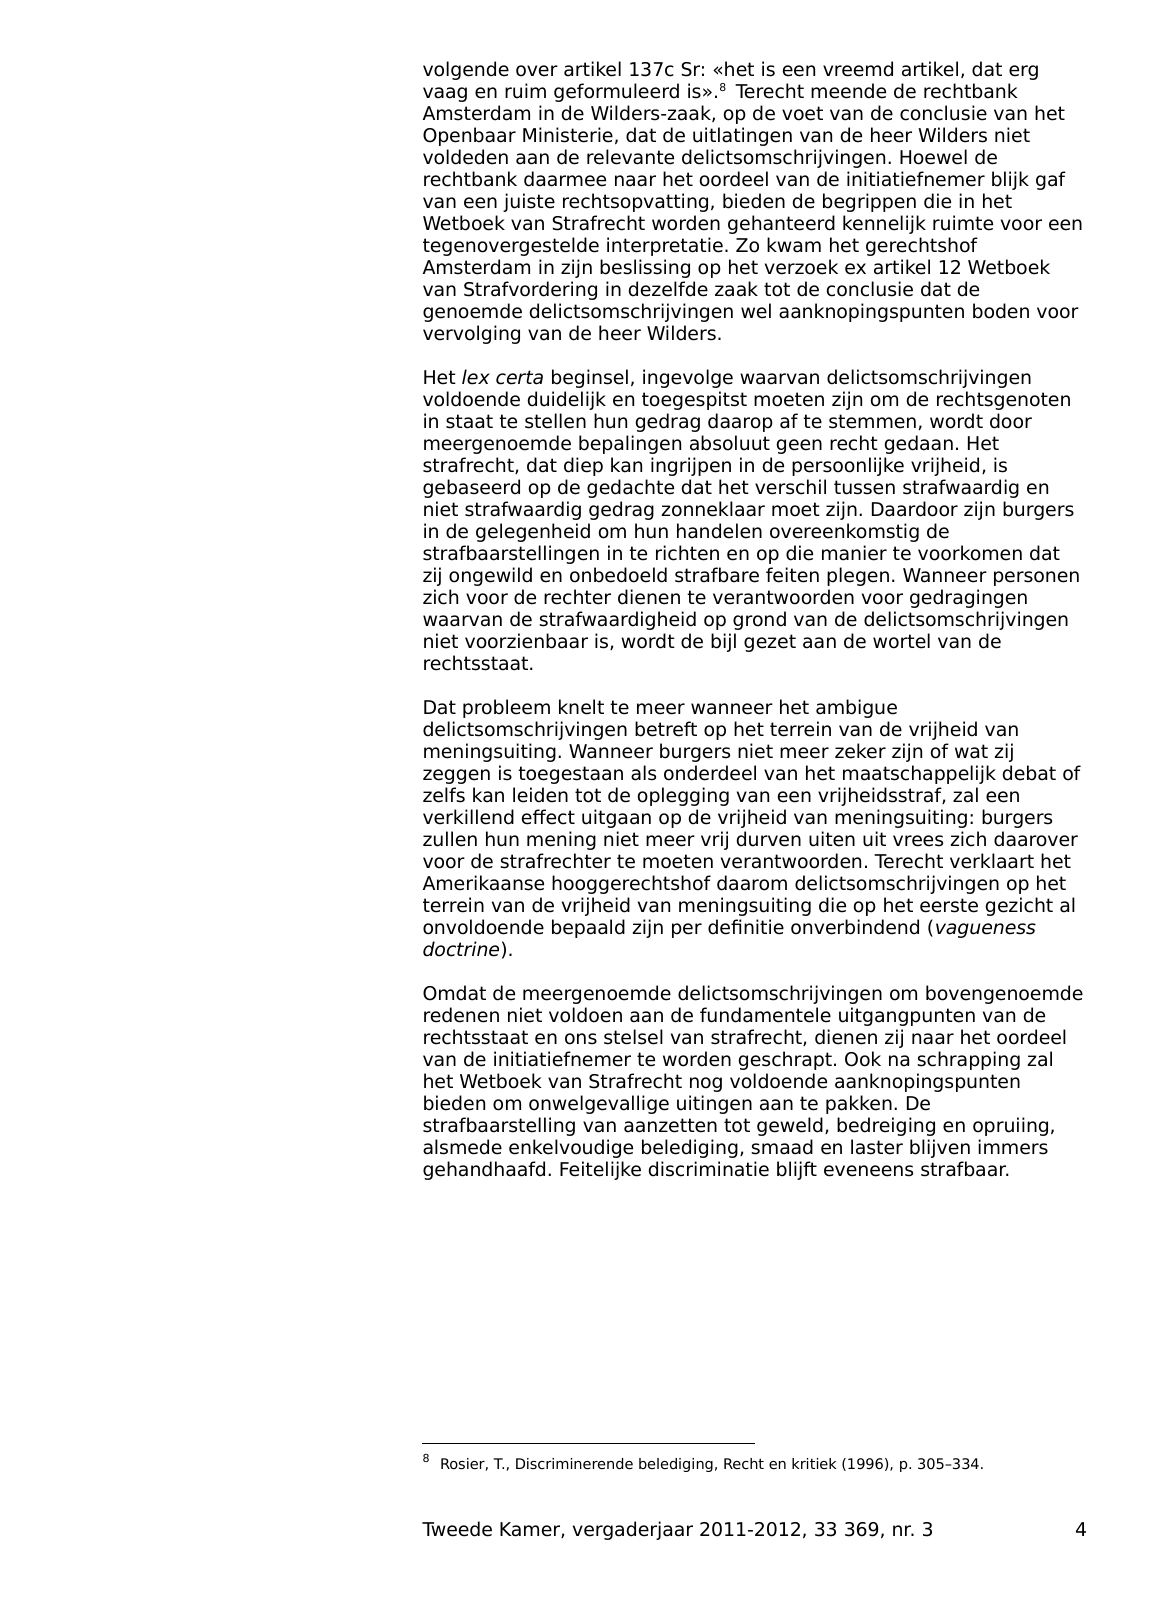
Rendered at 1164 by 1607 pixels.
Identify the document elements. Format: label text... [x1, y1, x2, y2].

text Het lex certa beginsel, ingevolge waarvan delictsomschrijvingen voldoende duidelijk en toegespitst moeten zijn om de rechtsgenoten in staat te stellen hun gedrag daarop af te stemmen, wordt door meergenoemde bepalingen absoluut geen recht gedaan. Het strafrecht, dat diep kan ingrijpen in de persoonlijke vrijheid, is gebaseerd op de gedachte dat het verschil tussen strafwaardig en niet strafwaardig gedrag zonneklaar moet zijn. Daardoor zijn burgers in de gelegenheid om hun handelen overeenkomstig de strafbaarstellingen in te richten en op die manier te voorkomen dat zij ongewild en onbedoeld strafbare feiten plegen. Wanneer personen zich voor de rechter dienen te verantwoorden voor gedragingen waarvan de strafwaardigheid op grond van de delictsomschrijvingen niet voorzienbaar is, wordt de bijl gezet aan de wortel van de rechtsstaat. [422, 367, 1087, 675]
text Rosier, T., Discriminerende belediging, Recht en kritiek (1996), p. 305–334. [422, 1452, 1087, 1474]
text Dat probleem knelt te meer wanneer het ambigue delictsomschrijvingen betreft op het terrein van de vrijheid van meningsuiting. Wanneer burgers niet meer zeker zijn of wat zij zeggen is toegestaan als onderdeel van het maatschappelijk debat of zelfs kan leiden tot de oplegging van een vrijheidsstraf, zal een verkillend effect uitgaan op de vrijheid van meningsuiting: burgers zullen hun mening niet meer vrij durven uiten uit vrees zich daarover voor de strafrechter te moeten verantwoorden. Terecht verklaart het Amerikaanse hooggerechtshof daarom delictsomschrijvingen op het terrein van de vrijheid van meningsuiting die op het eerste gezicht al onvoldoende bepaald zijn per definitie onverbindend (vagueness doctrine). [422, 697, 1087, 961]
text Omdat de meergenoemde delictsomschrijvingen om bovengenoemde redenen niet voldoen aan de fundamentele uitgangpunten van de rechtsstaat en ons stelsel van strafrecht, dienen zij naar het oordeel van de initiatiefnemer te worden geschrapt. Ook na schrapping zal het Wetboek van Strafrecht nog voldoende aanknopingspunten bieden om onwelgevallige uitingen aan te pakken. De strafbaarstelling van aanzetten tot geweld, bedreiging en opruiing, alsmede enkelvoudige belediging, smaad en laster blijven immers gehandhaafd. Feitelijke discriminatie blijft eveneens strafbaar. [422, 983, 1087, 1181]
text volgende over artikel 137c Sr: «het is een vreemd artikel, dat erg vaag en ruim geformuleerd is». Terecht meende de rechtbank Amsterdam in de Wilders-zaak, op de voet van de conclusie van het Openbaar Ministerie, dat de uitlatingen van de heer Wilders niet voldeden aan de relevante delictsomschrijvingen. Hoewel de rechtbank daarmee naar het oordeel van de initiatiefnemer blijk gaf van een juiste rechtsopvatting, bieden de begrippen die in het Wetboek van Strafrecht worden gehanteerd kennelijk ruimte voor een tegenovergestelde interpretatie. Zo kwam het gerechtshof Amsterdam in zijn beslissing op het verzoek ex artikel 12 Wetboek van Strafvordering in dezelfde zaak tot de conclusie dat de genoemde delictsomschrijvingen wel aanknopingspunten boden voor vervolging van de heer Wilders. [422, 59, 1087, 345]
